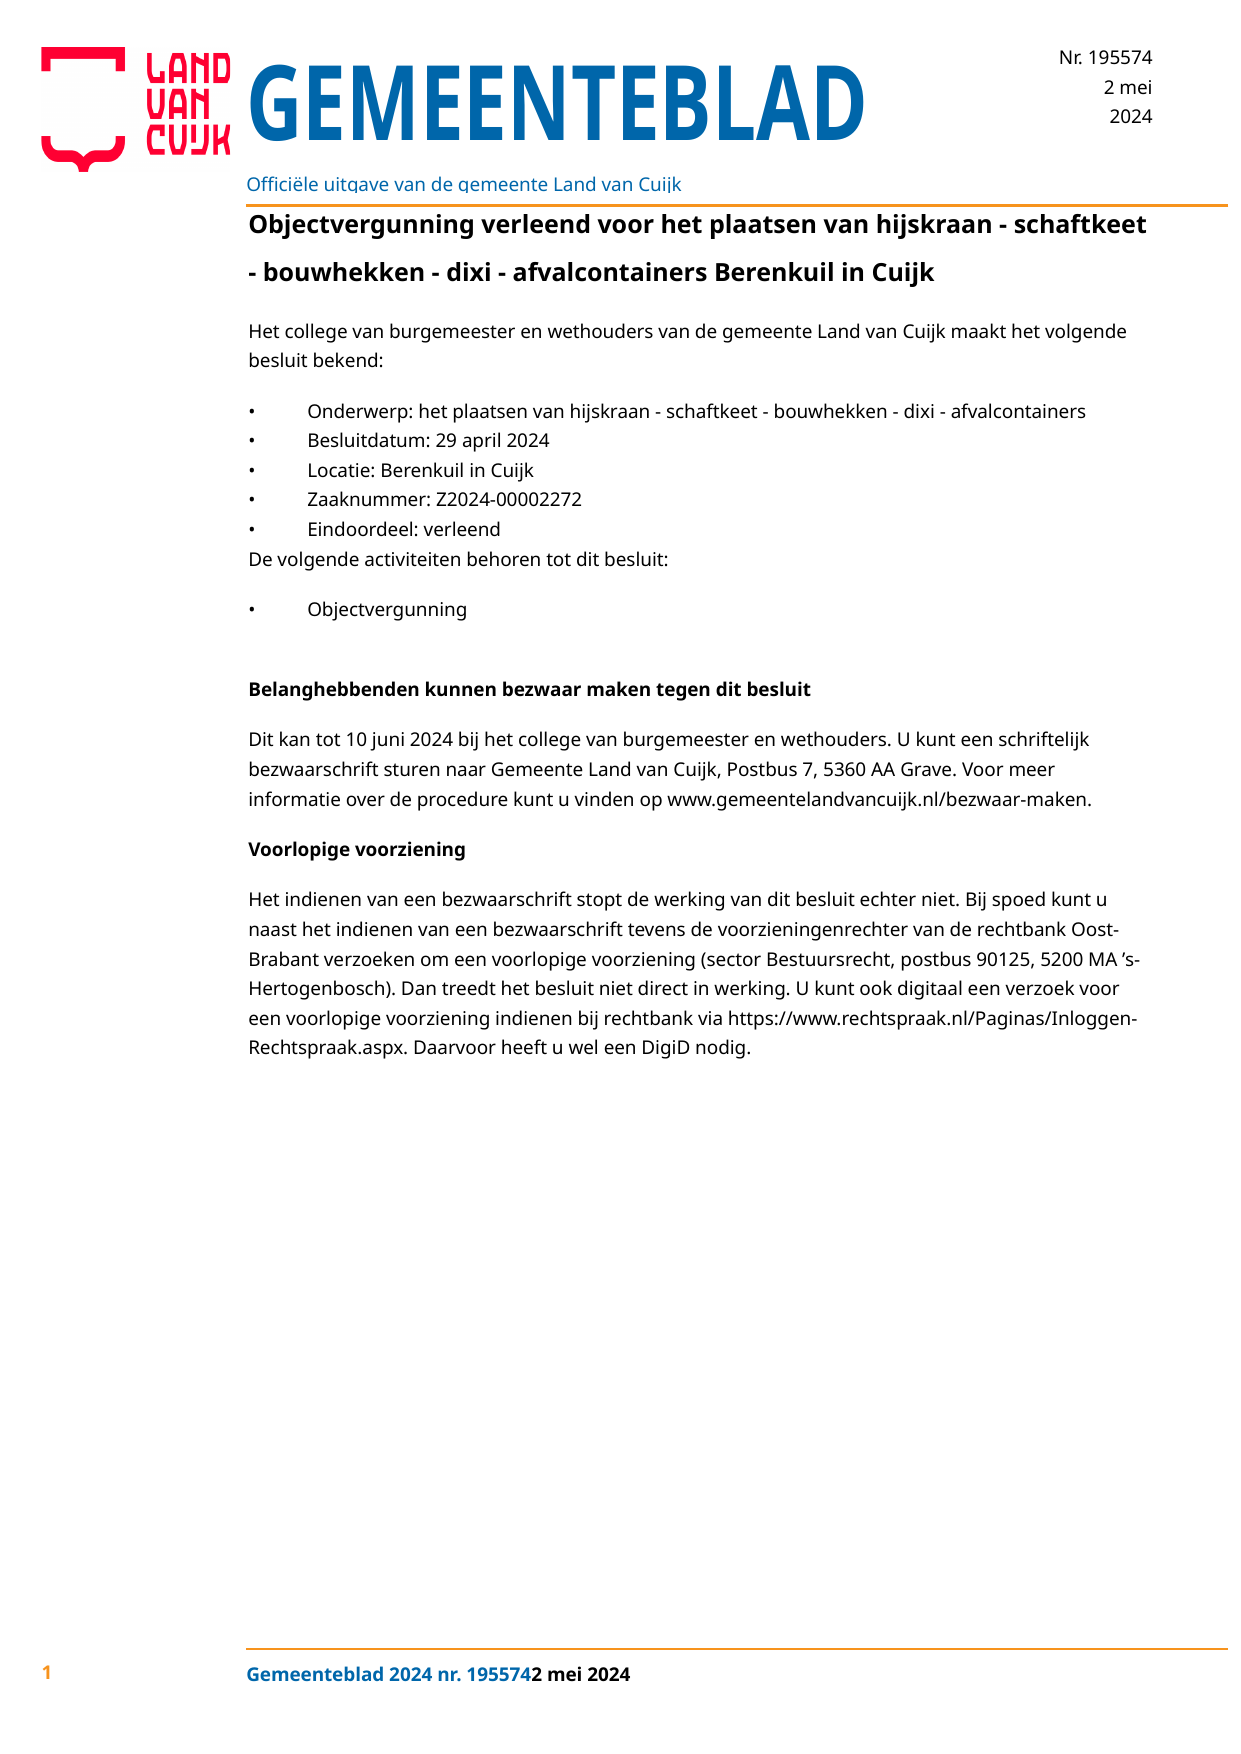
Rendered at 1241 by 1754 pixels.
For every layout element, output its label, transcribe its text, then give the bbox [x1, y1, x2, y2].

picture [41, 47, 231, 172]
text Objectvergunning verleend voor het plaatsen van hijskraan - schaftkeet - bouwhekken - dixi - afvalcontainers Berenkuil in Cuijk [248, 207, 1152, 288]
list Onderwerp: het plaatsen van hijskraan - schaftkeet - bouwhekken - dixi - afvalcontainers [248, 398, 1152, 424]
list Eindoordeel: verleend [248, 516, 1152, 542]
text Het college van burgemeester en wethouders van de gemeente Land van Cuijk maakt het volgende besluit bekend: [248, 318, 1152, 373]
list Locatie: Berenkuil in Cuijk [248, 457, 1152, 483]
text Het indienen van een bezwaarschrift stopt de werking van dit besluit echter niet. Bij spoed kunt u naast het indienen van een bezwaarschrift tevens de voorzieningenrechter van de rechtbank Oost-Brabant verzoeken om een voorlopige voorziening (sector Bestuursrecht, postbus 90125, 5200 MA ’s-Hertogenbosch). Dan treedt het besluit niet direct in werking. U kunt ook digitaal een verzoek voor een voorlopige voorziening indienen bij rechtbank via https://www.rechtspraak.nl/Paginas/Inloggen-Rechtspraak.aspx. Daarvoor heeft u wel een DigiD nodig. [248, 887, 1152, 1060]
text Voorlopige voorziening [248, 836, 1152, 862]
list Objectvergunning [248, 596, 1152, 622]
text Belanghebbenden kunnen bezwaar maken tegen dit besluit [248, 676, 1152, 702]
list Besluitdatum: 29 april 2024 [248, 427, 1152, 453]
text Dit kan tot 10 juni 2024 bij het college van burgemeester en wethouders. U kunt een schriftelijk bezwaarschrift sturen naar Gemeente Land van Cuijk, Postbus 7, 5360 AA Grave. Voor meer informatie over de procedure kunt u vinden op www.gemeentelandvancuijk.nl/bezwaar-maken. [248, 727, 1152, 812]
text De volgende activiteiten behoren tot dit besluit: [248, 546, 1152, 572]
list Zaaknummer: Z2024-00002272 [248, 487, 1152, 512]
